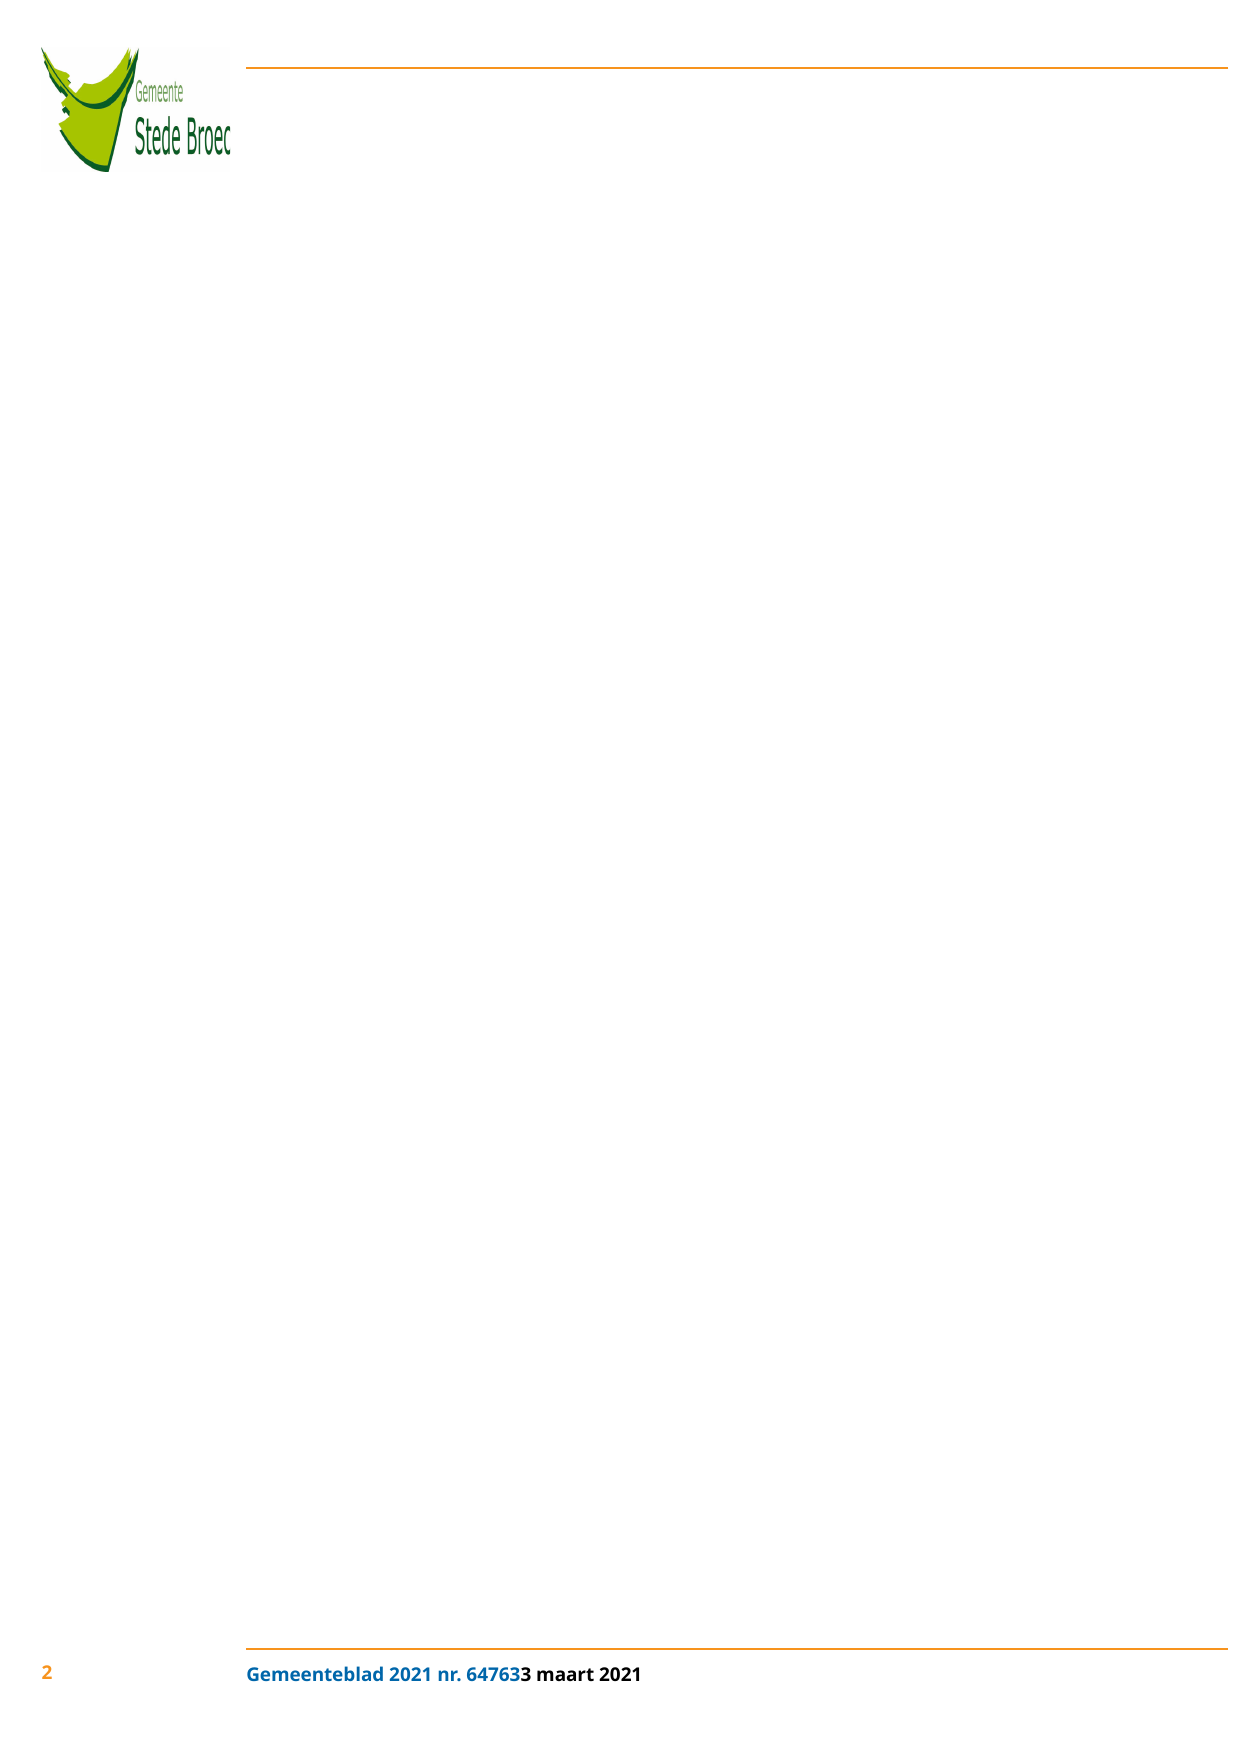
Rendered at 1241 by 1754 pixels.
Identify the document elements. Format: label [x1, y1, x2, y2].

picture [41, 47, 231, 172]
